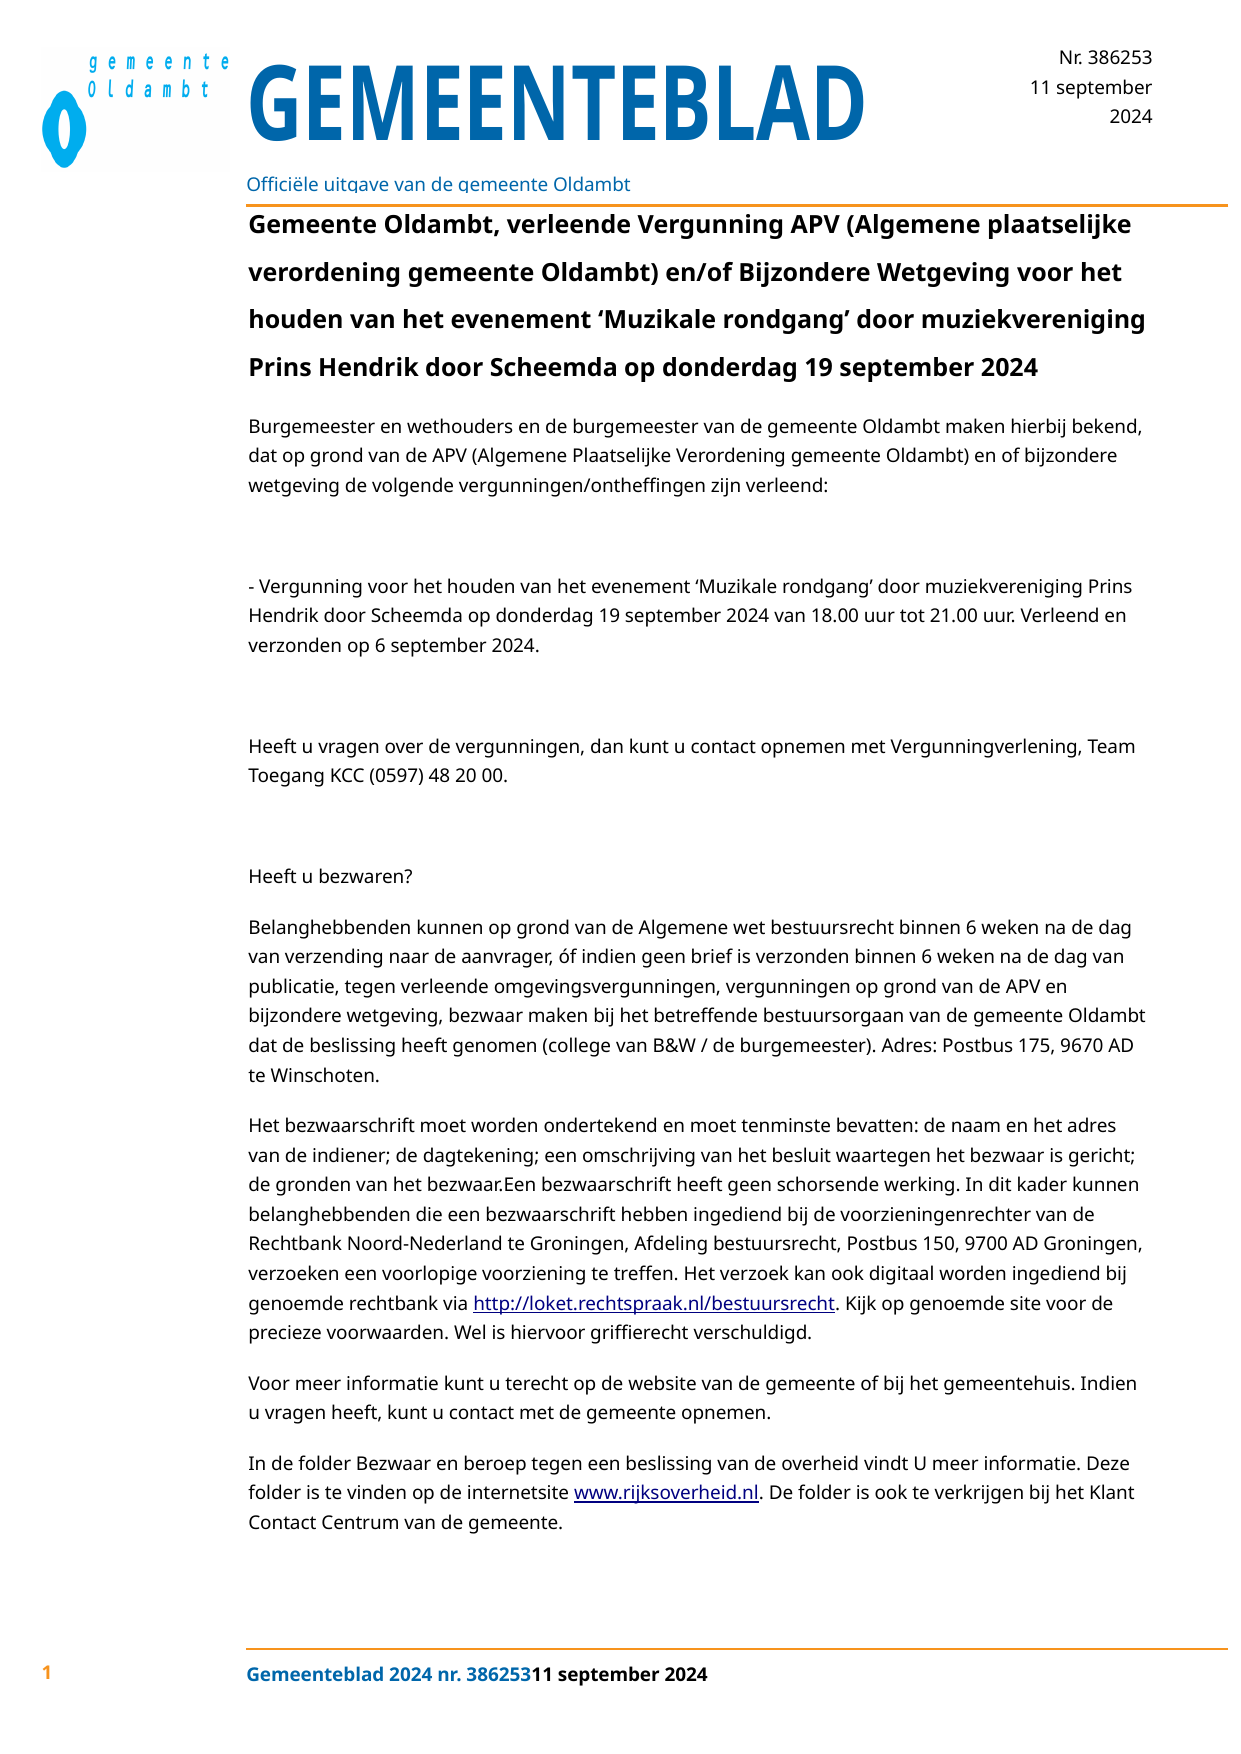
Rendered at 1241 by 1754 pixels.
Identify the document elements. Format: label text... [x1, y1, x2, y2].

text Heeft u vragen over de vergunningen, dan kunt u contact opnemen met Vergunningverlening, Team Toegang KCC (0597) 48 20 00. [248, 733, 1152, 788]
text In de folder Bezwaar en beroep tegen een beslissing van de overheid vindt U meer informatie. Deze folder is te vinden op de internetsite www.rijksoverheid.nl. De folder is ook te verkrijgen bij het Klant Contact Centrum van de gemeente. [248, 1450, 1152, 1535]
text Gemeente Oldambt, verleende Vergunning APV (Algemene plaatselijke verordening gemeente Oldambt) en/of Bijzondere Wetgeving voor het houden van het evenement ‘Muzikale rondgang’ door muziekvereniging Prins Hendrik door Scheemda op donderdag 19 september 2024 [248, 207, 1152, 384]
picture [41, 47, 231, 172]
text - Vergunning voor het houden van het evenement ‘Muzikale rondgang’ door muziekvereniging Prins Hendrik door Scheemda op donderdag 19 september 2024 van 18.00 uur tot 21.00 uur. Verleend en verzonden op 6 september 2024. [248, 573, 1152, 658]
text Het bezwaarschrift moet worden ondertekend en moet tenminste bevatten: de naam en het adres van de indiener; de dagtekening; een omschrijving van het besluit waartegen het bezwaar is gericht; de gronden van het bezwaar.Een bezwaarschrift heeft geen schorsende werking. In dit kader kunnen belanghebbenden die een bezwaarschrift hebben ingediend bij de voorzieningenrechter van de Rechtbank Noord-Nederland te Groningen, Afdeling bestuursrecht, Postbus 150, 9700 AD Groningen, verzoeken een voorlopige voorziening te treffen. Het verzoek kan ook digitaal worden ingediend bij genoemde rechtbank via http://loket.rechtspraak.nl/bestuursrecht. Kijk op genoemde site voor de precieze voorwaarden. Wel is hiervoor griffierecht verschuldigd. [248, 1112, 1152, 1345]
text Heeft u bezwaren? [248, 863, 1152, 889]
text Voor meer informatie kunt u terecht op de website van de gemeente of bij het gemeentehuis. Indien u vragen heeft, kunt u contact met de gemeente opnemen. [248, 1370, 1152, 1425]
text Burgemeester en wethouders en de burgemeester van de gemeente Oldambt maken hierbij bekend, dat op grond van de APV (Algemene Plaatselijke Verordening gemeente Oldambt) en of bijzondere wetgeving de volgende vergunningen/ontheffingen zijn verleend: [248, 413, 1152, 498]
text Belanghebbenden kunnen op grond van de Algemene wet bestuursrecht binnen 6 weken na de dag van verzending naar de aanvrager, óf indien geen brief is verzonden binnen 6 weken na de dag van publicatie, tegen verleende omgevingsvergunningen, vergunningen op grond van de APV en bijzondere wetgeving, bezwaar maken bij het betreffende bestuursorgaan van de gemeente Oldambt dat de beslissing heeft genomen (college van B&W / de burgemeester). Adres: Postbus 175, 9670 AD te Winschoten. [248, 914, 1152, 1088]
